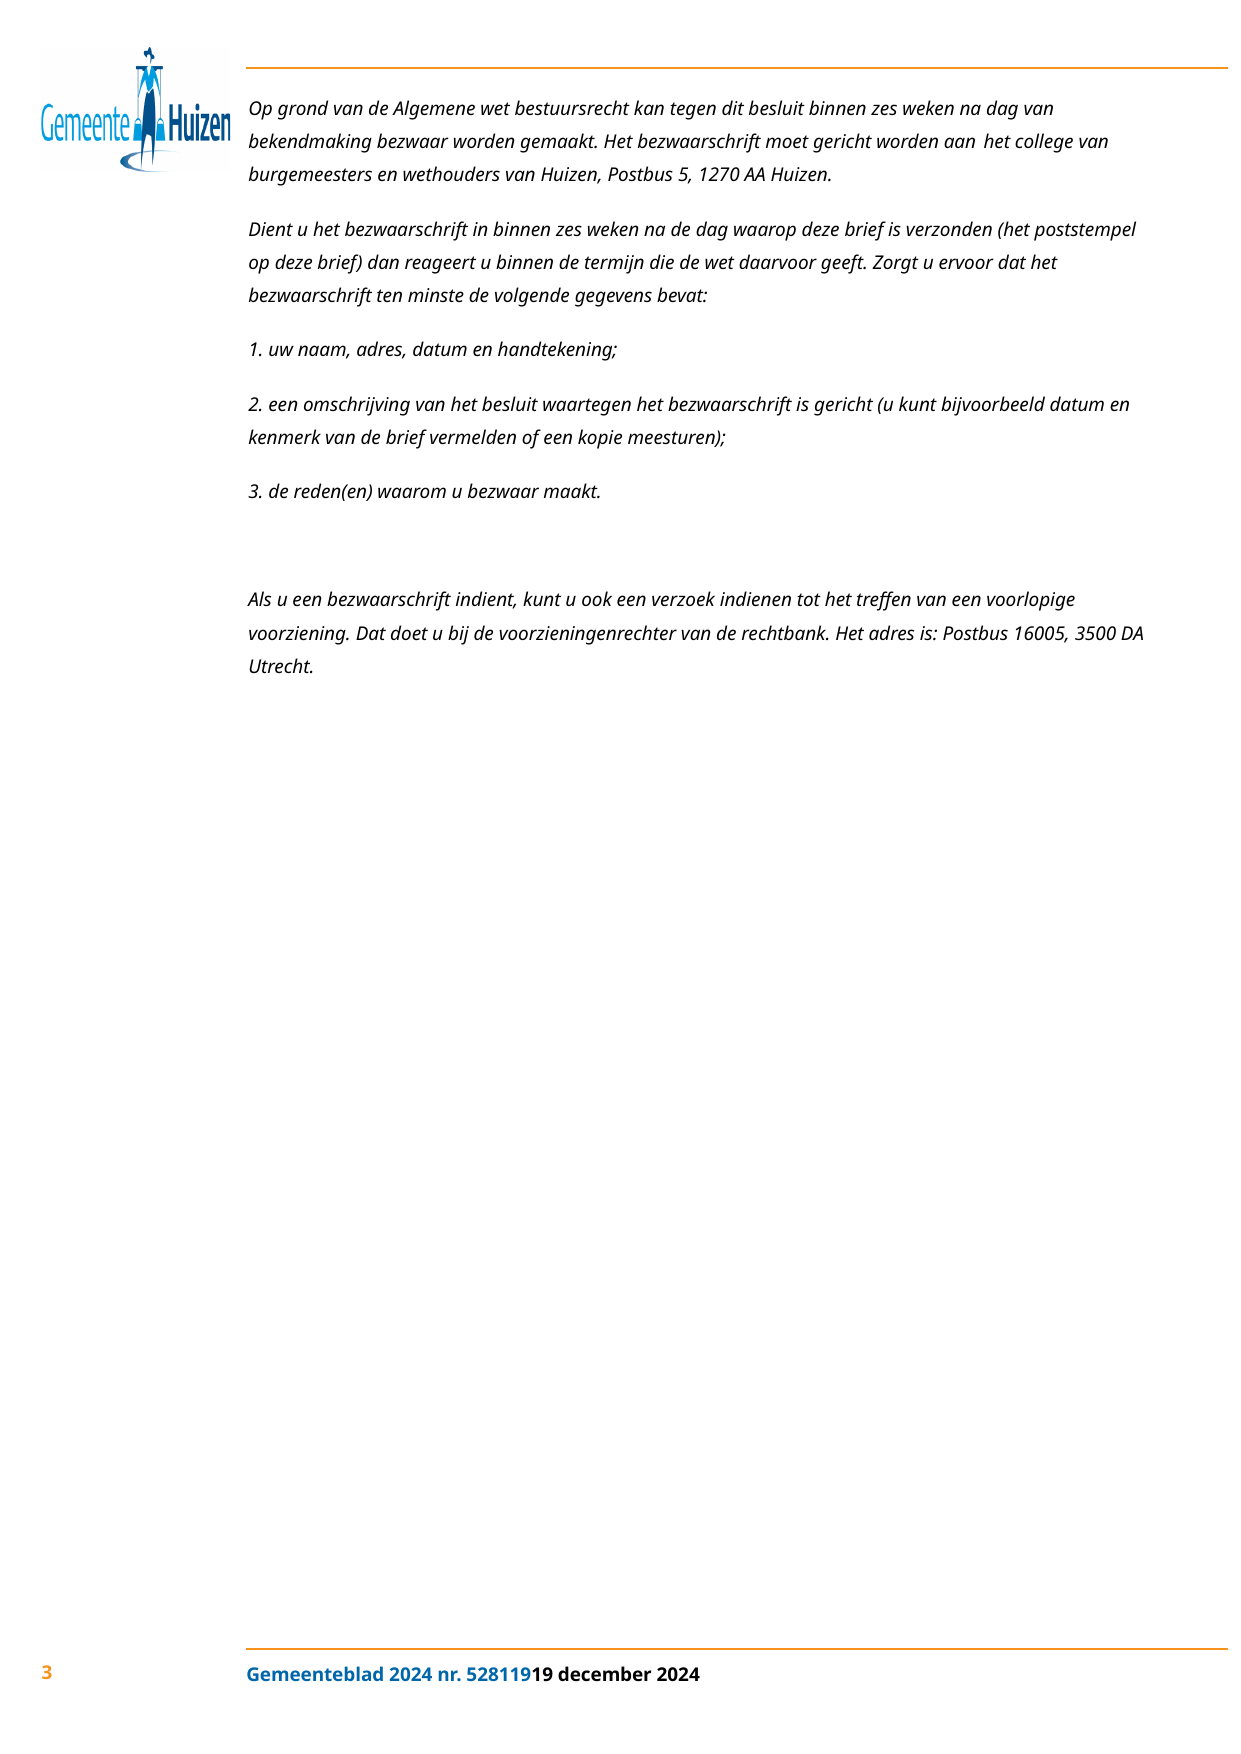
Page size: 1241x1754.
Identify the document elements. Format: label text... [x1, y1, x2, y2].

text 2. een omschrijving van het besluit waartegen het bezwaarschrift is gericht (u kunt bijvoorbeeld datum en kenmerk van de brief vermelden of een kopie meesturen); [248, 391, 1152, 450]
text 3. de reden(en) waarom u bezwaar maakt. [248, 478, 1152, 504]
text Dient u het bezwaarschrift in binnen zes weken na de dag waarop deze brief is verzonden (het poststempel op deze brief) dan reageert u binnen de termijn die de wet daarvoor geeft. Zorgt u ervoor dat het bezwaarschrift ten minste de volgende gegevens bevat: [248, 216, 1152, 308]
text 1. uw naam, adres, datum en handtekening; [248, 337, 1152, 362]
picture [41, 47, 231, 172]
text Op grond van de Algemene wet bestuursrecht kan tegen dit besluit binnen zes weken na dag van bekendmaking bezwaar worden gemaakt. Het bezwaarschrift moet gericht worden aan het college van burgemeesters en wethouders van Huizen, Postbus 5, 1270 AA Huizen. [248, 95, 1152, 187]
text Als u een bezwaarschrift indient, kunt u ook een verzoek indienen tot het treffen van een voorlopige voorziening. Dat doet u bij de voorzieningenrechter van de rechtbank. Het adres is: Postbus 16005, 3500 DA Utrecht. [248, 586, 1152, 679]
